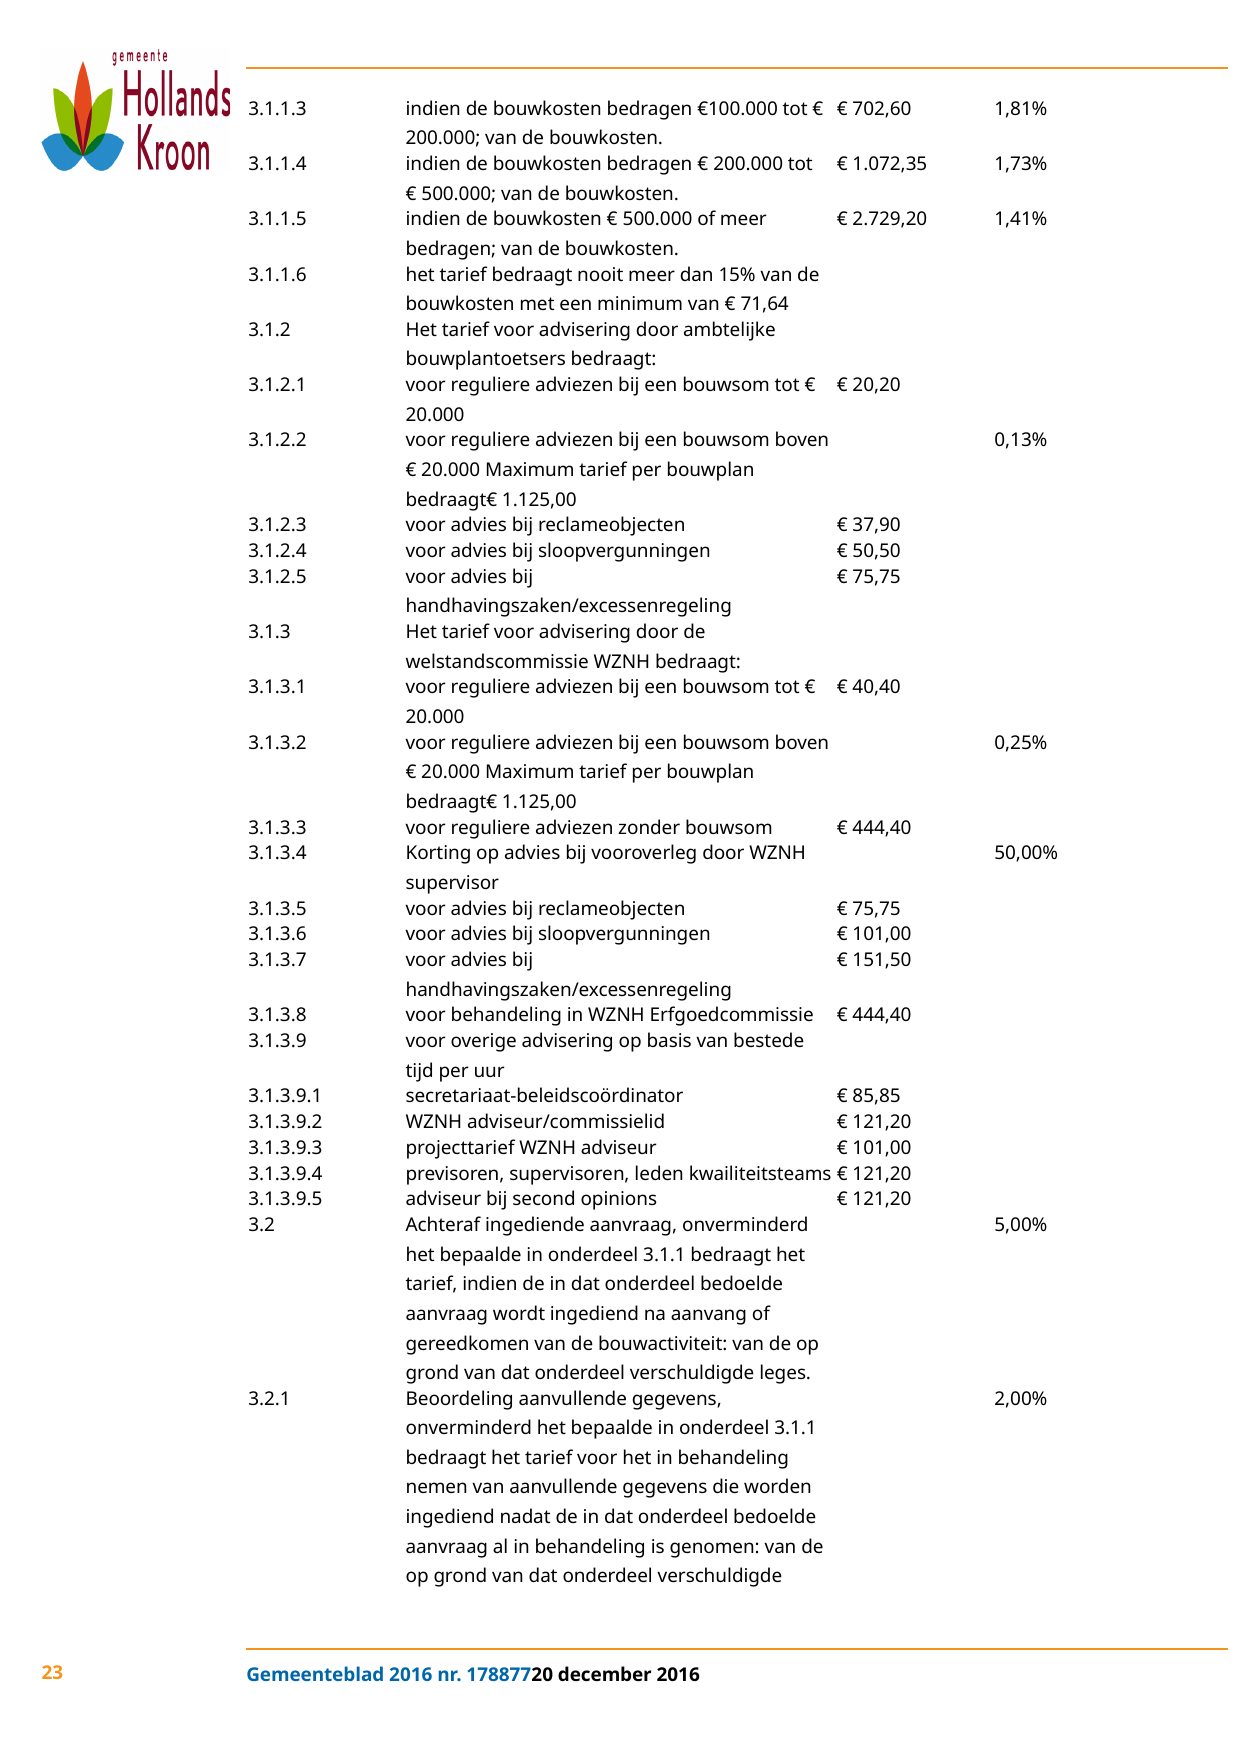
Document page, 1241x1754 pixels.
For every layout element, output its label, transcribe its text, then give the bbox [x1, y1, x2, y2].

table_cell 3.1.2.2 [248, 427, 405, 512]
table_cell 3.2 [248, 1211, 405, 1385]
table_cell 3.1.2.1 [248, 371, 405, 427]
table_cell € 50,50 [837, 537, 994, 563]
table_cell € 444,40 [837, 1002, 994, 1027]
table_cell 0,25% [994, 729, 1152, 814]
table_cell 3.1.3.9.4 [248, 1160, 405, 1186]
table_cell het tarief bedraagt nooit meer dan 15% van de bouwkosten met een minimum van € 71,64 [405, 261, 837, 316]
table_cell WZNH adviseur/commissielid [405, 1109, 837, 1134]
table_cell voor reguliere adviezen bij een bouwsom boven € 20.000 Maximum tarief per bouwplan bedraagt€ 1.125,00 [405, 427, 837, 512]
table_cell indien de bouwkosten bedragen €100.000 tot € 200.000; van de bouwkosten. [405, 95, 837, 150]
table_cell 3.1.2 [248, 316, 405, 371]
table_cell [837, 1028, 994, 1083]
table_cell 3.1.3.3 [248, 814, 405, 839]
table_cell € 85,85 [837, 1083, 994, 1108]
table_cell € 75,75 [837, 895, 994, 921]
table_cell 5,00% [994, 1211, 1152, 1385]
table_cell voor advies bij reclameobjecten [405, 895, 837, 921]
table_cell voor advies bij sloopvergunningen [405, 921, 837, 946]
table_cell [994, 895, 1152, 921]
table_cell [994, 1134, 1152, 1160]
table_cell voor reguliere adviezen bij een bouwsom tot € 20.000 [405, 371, 837, 427]
table_cell [994, 618, 1152, 674]
table_cell voor reguliere adviezen bij een bouwsom boven € 20.000 Maximum tarief per bouwplan bedraagt€ 1.125,00 [405, 729, 837, 814]
table_cell 3.1.2.5 [248, 563, 405, 618]
table_cell indien de bouwkosten € 500.000 of meer bedragen; van de bouwkosten. [405, 205, 837, 261]
table_cell 2,00% [994, 1385, 1152, 1588]
table_cell voor reguliere adviezen bij een bouwsom tot € 20.000 [405, 674, 837, 729]
table_cell Achteraf ingediende aanvraag, onverminderd het bepaalde in onderdeel 3.1.1 bedraagt het tarief, indien de in dat onderdeel bedoelde aanvraag wordt ingediend na aanvang of gereedkomen van de bouwactiviteit: van de op grond van dat onderdeel verschuldigde leges. [405, 1211, 837, 1385]
table_cell [994, 512, 1152, 537]
table_cell [994, 1002, 1152, 1027]
table_cell € 702,60 [837, 95, 994, 150]
table_cell [994, 1028, 1152, 1083]
table_cell 3.1.3.8 [248, 1002, 405, 1027]
table_cell 3.1.2.4 [248, 537, 405, 563]
table_cell € 1.072,35 [837, 150, 994, 205]
table_cell Het tarief voor advisering door de welstandscommissie WZNH bedraagt: [405, 618, 837, 674]
table_cell [994, 316, 1152, 371]
table_cell [994, 1186, 1152, 1211]
table_cell 3.2.1 [248, 1385, 405, 1588]
table_cell voor advies bij sloopvergunningen [405, 537, 837, 563]
table_cell [837, 618, 994, 674]
table_cell € 2.729,20 [837, 205, 994, 261]
table_cell [837, 316, 994, 371]
table_cell [994, 814, 1152, 839]
table_cell € 20,20 [837, 371, 994, 427]
table_cell 3.1.3.5 [248, 895, 405, 921]
picture [41, 47, 231, 172]
table_cell 3.1.3.6 [248, 921, 405, 946]
table_cell [994, 371, 1152, 427]
table_cell 3.1.3.9.3 [248, 1134, 405, 1160]
table_cell € 101,00 [837, 1134, 994, 1160]
table_cell € 101,00 [837, 921, 994, 946]
table_cell € 121,20 [837, 1109, 994, 1134]
table_cell 3.1.3.9.5 [248, 1186, 405, 1211]
table_cell 3.1.1.3 [248, 95, 405, 150]
table_cell [994, 1160, 1152, 1186]
table_cell € 121,20 [837, 1160, 994, 1186]
table_cell Het tarief voor advisering door ambtelijke bouwplantoetsers bedraagt: [405, 316, 837, 371]
table_cell 1,41% [994, 205, 1152, 261]
table_cell 0,13% [994, 427, 1152, 512]
table_cell voor reguliere adviezen zonder bouwsom [405, 814, 837, 839]
table_cell previsoren, supervisoren, leden kwailiteitsteams [405, 1160, 837, 1186]
table_cell [994, 1083, 1152, 1108]
table_cell € 444,40 [837, 814, 994, 839]
table_cell [837, 840, 994, 895]
table_cell € 151,50 [837, 946, 994, 1002]
table_cell 50,00% [994, 840, 1152, 895]
table_cell [994, 674, 1152, 729]
table_cell € 75,75 [837, 563, 994, 618]
table_cell [994, 261, 1152, 316]
table_cell [837, 729, 994, 814]
table_cell [994, 563, 1152, 618]
table_cell 3.1.3.2 [248, 729, 405, 814]
table_cell 3.1.3.9.1 [248, 1083, 405, 1108]
table_cell projecttarief WZNH adviseur [405, 1134, 837, 1160]
table_cell 3.1.3.9 [248, 1028, 405, 1083]
table_cell secretariaat-beleidscoördinator [405, 1083, 837, 1108]
table_cell voor behandeling in WZNH Erfgoedcommissie [405, 1002, 837, 1027]
table_cell [837, 261, 994, 316]
table_cell Korting op advies bij vooroverleg door WZNH supervisor [405, 840, 837, 895]
table_cell € 40,40 [837, 674, 994, 729]
table_cell € 37,90 [837, 512, 994, 537]
table_cell 1,73% [994, 150, 1152, 205]
table_cell voor advies bij handhavingszaken/excessenregeling [405, 946, 837, 1002]
table_cell 3.1.2.3 [248, 512, 405, 537]
table_cell 3.1.3.9.2 [248, 1109, 405, 1134]
table_cell [837, 427, 994, 512]
table_cell 3.1.3.1 [248, 674, 405, 729]
table_cell Beoordeling aanvullende gegevens, onverminderd het bepaalde in onderdeel 3.1.1 bedraagt het tarief voor het in behandeling nemen van aanvullende gegevens die worden ingediend nadat de in dat onderdeel bedoelde aanvraag al in behandeling is genomen: van de op grond van dat onderdeel verschuldigde [405, 1385, 837, 1588]
table_cell [837, 1211, 994, 1385]
table_cell voor advies bij reclameobjecten [405, 512, 837, 537]
table_cell 3.1.3 [248, 618, 405, 674]
table_cell voor advies bij handhavingszaken/excessenregeling [405, 563, 837, 618]
table_cell [837, 1385, 994, 1588]
table_cell [994, 921, 1152, 946]
table_cell 3.1.3.7 [248, 946, 405, 1002]
table_cell [994, 1109, 1152, 1134]
table_cell € 121,20 [837, 1186, 994, 1211]
table_cell indien de bouwkosten bedragen € 200.000 tot € 500.000; van de bouwkosten. [405, 150, 837, 205]
table_cell 3.1.1.4 [248, 150, 405, 205]
table_cell voor overige advisering op basis van bestede tijd per uur [405, 1028, 837, 1083]
table_cell 1,81% [994, 95, 1152, 150]
table_cell adviseur bij second opinions [405, 1186, 837, 1211]
table_cell 3.1.1.6 [248, 261, 405, 316]
table_cell 3.1.3.4 [248, 840, 405, 895]
table_cell [994, 946, 1152, 1002]
table_cell [994, 537, 1152, 563]
table_cell 3.1.1.5 [248, 205, 405, 261]
